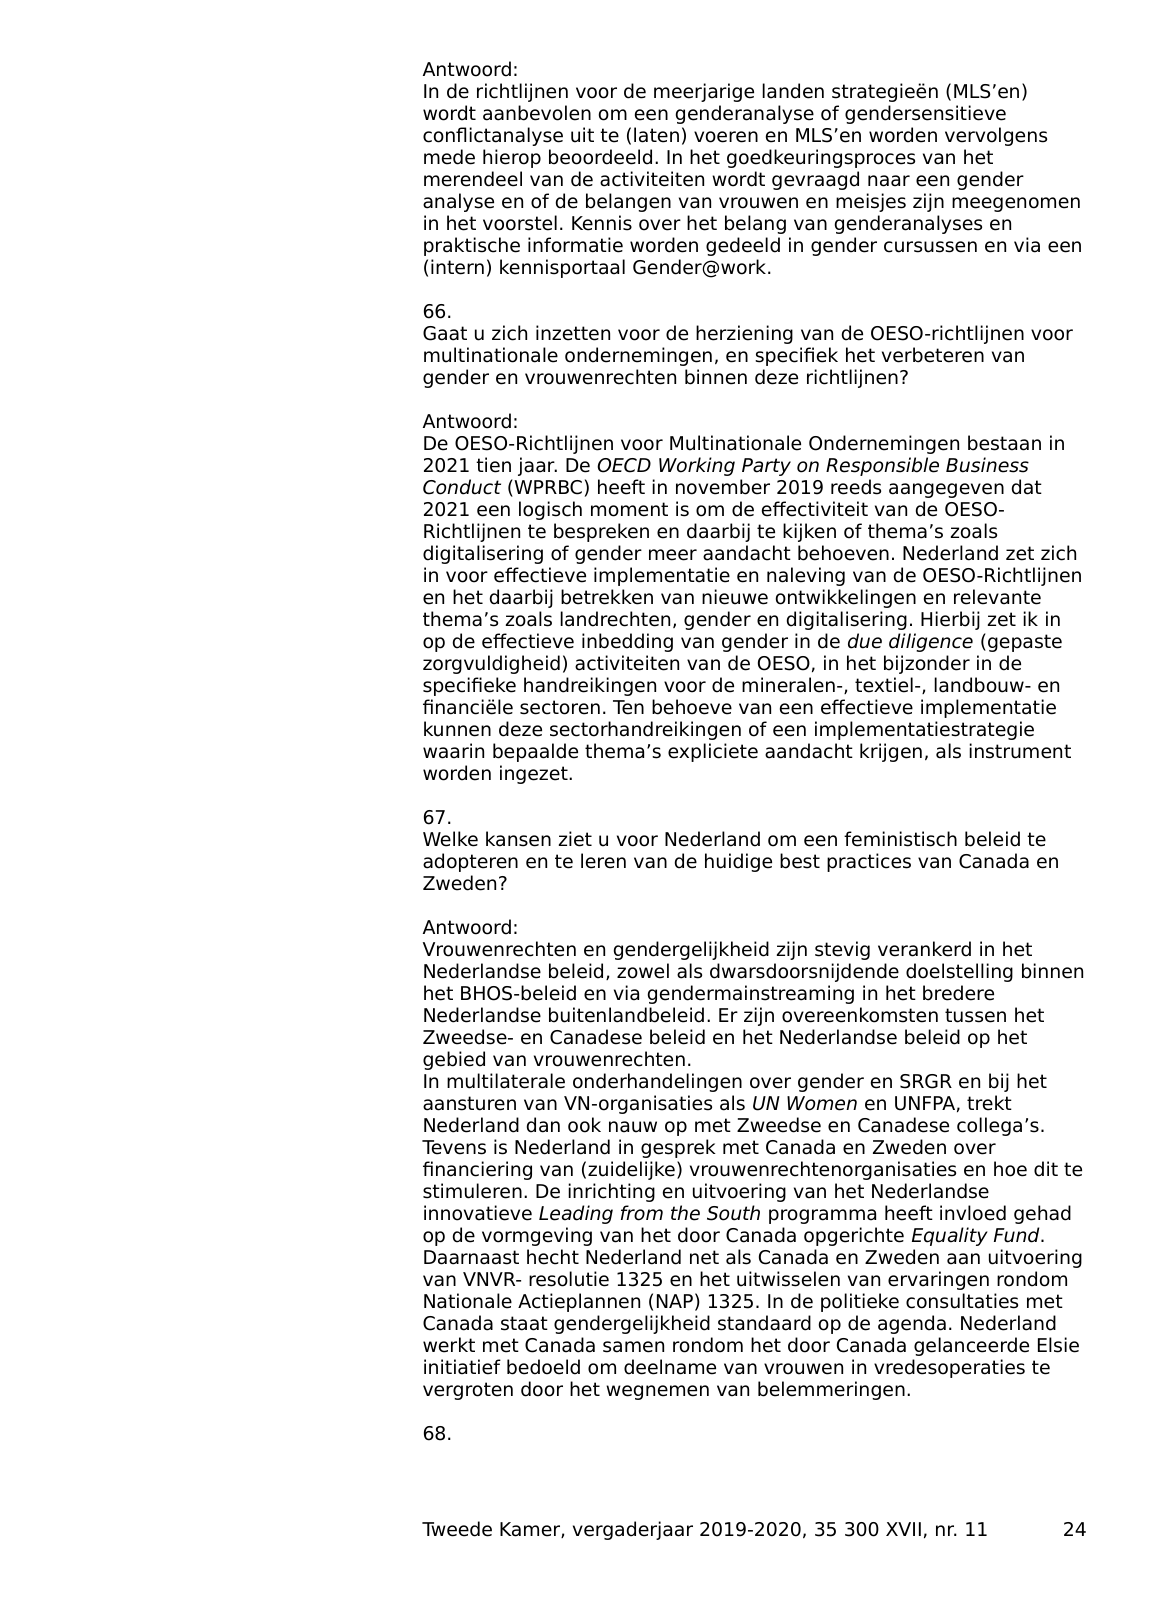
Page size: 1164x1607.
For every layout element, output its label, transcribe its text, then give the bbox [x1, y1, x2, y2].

text In de richtlijnen voor de meerjarige landen strategieën (MLS’en) wordt aanbevolen om een genderanalyse of gendersensitieve conflictanalyse uit te (laten) voeren en MLS’en worden vervolgens mede hierop beoordeeld. In het goedkeuringsproces van het merendeel van de activiteiten wordt gevraagd naar een gender analyse en of de belangen van vrouwen en meisjes zijn meegenomen in het voorstel. Kennis over het belang van genderanalyses en praktische informatie worden gedeeld in gender cursussen en via een (intern) kennisportaal Gender@work. [422, 81, 1087, 279]
text 66. [422, 301, 1087, 323]
text Antwoord: [422, 59, 1087, 81]
text 67. [422, 807, 1087, 829]
text Antwoord: [422, 917, 1087, 939]
text Gaat u zich inzetten voor de herziening van de OESO-richtlijnen voor multinationale ondernemingen, en specifiek het verbeteren van gender en vrouwenrechten binnen deze richtlijnen? [422, 323, 1087, 389]
text Antwoord: [422, 411, 1087, 433]
text Welke kansen ziet u voor Nederland om een feministisch beleid te adopteren en te leren van de huidige best practices van Canada en Zweden? [422, 829, 1087, 895]
text Vrouwenrechten en gendergelijkheid zijn stevig verankerd in het Nederlandse beleid, zowel als dwarsdoorsnijdende doelstelling binnen het BHOS-beleid en via gendermainstreaming in het bredere Nederlandse buitenlandbeleid. Er zijn overeenkomsten tussen het Zweedse- en Canadese beleid en het Nederlandse beleid op het gebied van vrouwenrechten. [422, 939, 1087, 1071]
text 68. [422, 1423, 1087, 1445]
text In multilaterale onderhandelingen over gender en SRGR en bij het aansturen van VN-organisaties als UN Women en UNFPA, trekt Nederland dan ook nauw op met Zweedse en Canadese collega’s. Tevens is Nederland in gesprek met Canada en Zweden over financiering van (zuidelijke) vrouwenrechtenorganisaties en hoe dit te stimuleren. De inrichting en uitvoering van het Nederlandse innovatieve Leading from the South programma heeft invloed gehad op de vormgeving van het door Canada opgerichte Equality Fund. [422, 1071, 1087, 1247]
text Daarnaast hecht Nederland net als Canada en Zweden aan uitvoering van VNVR- resolutie 1325 en het uitwisselen van ervaringen rondom Nationale Actieplannen (NAP) 1325. In de politieke consultaties met Canada staat gendergelijkheid standaard op de agenda. Nederland werkt met Canada samen rondom het door Canada gelanceerde Elsie initiatief bedoeld om deelname van vrouwen in vredesoperaties te vergroten door het wegnemen van belemmeringen. [422, 1247, 1087, 1401]
text De OESO-Richtlijnen voor Multinationale Ondernemingen bestaan in 2021 tien jaar. De OECD Working Party on Responsible Business Conduct (WPRBC) heeft in november 2019 reeds aangegeven dat 2021 een logisch moment is om de effectiviteit van de OESO-Richtlijnen te bespreken en daarbij te kijken of thema’s zoals digitalisering of gender meer aandacht behoeven. Nederland zet zich in voor effectieve implementatie en naleving van de OESO-Richtlijnen en het daarbij betrekken van nieuwe ontwikkelingen en relevante thema’s zoals landrechten, gender en digitalisering. Hierbij zet ik in op de effectieve inbedding van gender in de due diligence (gepaste zorgvuldigheid) activiteiten van de OESO, in het bijzonder in de specifieke handreikingen voor de mineralen-, textiel-, landbouw- en financiële sectoren. Ten behoeve van een effectieve implementatie kunnen deze sectorhandreikingen of een implementatiestrategie waarin bepaalde thema’s expliciete aandacht krijgen, als instrument worden ingezet. [422, 433, 1087, 785]
